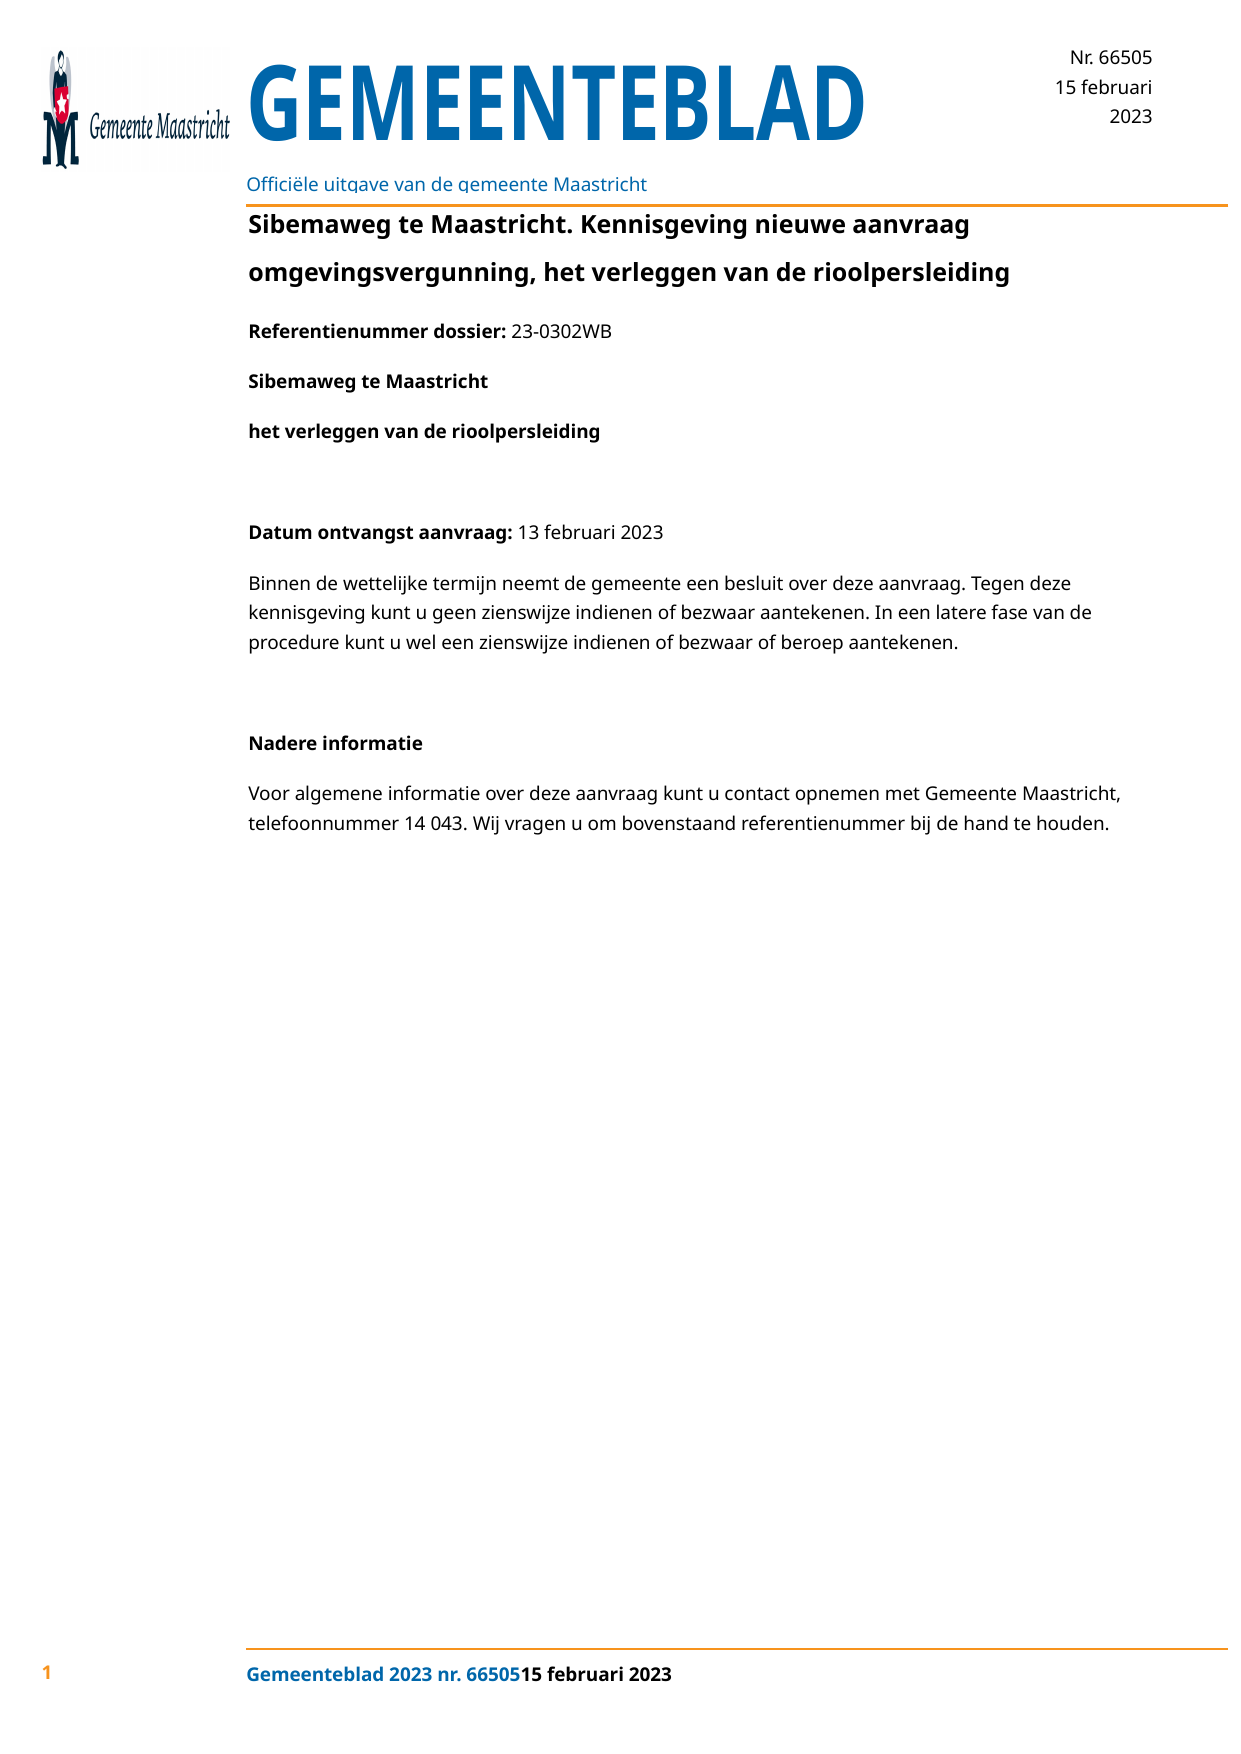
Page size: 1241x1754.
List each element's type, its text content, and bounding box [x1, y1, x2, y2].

text Datum ontvangst aanvraag: 13 februari 2023 [248, 519, 1152, 545]
text Nadere informatie [248, 730, 1152, 756]
text Sibemaweg te Maastricht [248, 368, 1152, 394]
picture [41, 47, 231, 172]
text het verleggen van de rioolpersleiding [248, 419, 1152, 444]
text Binnen de wettelijke termijn neemt de gemeente een besluit over deze aanvraag. Tegen deze kennisgeving kunt u geen zienswijze indienen of bezwaar aantekenen. In een latere fase van de procedure kunt u wel een zienswijze indienen of bezwaar of beroep aantekenen. [248, 570, 1152, 655]
text Referentienummer dossier: 23-0302WB [248, 318, 1152, 344]
text Sibemaweg te Maastricht. Kennisgeving nieuwe aanvraag omgevingsvergunning, het verleggen van de rioolpersleiding [248, 207, 1152, 288]
text Voor algemene informatie over deze aanvraag kunt u contact opnemen met Gemeente Maastricht, telefoonnummer 14 043. Wij vragen u om bovenstaand referentienummer bij de hand te houden. [248, 780, 1152, 836]
